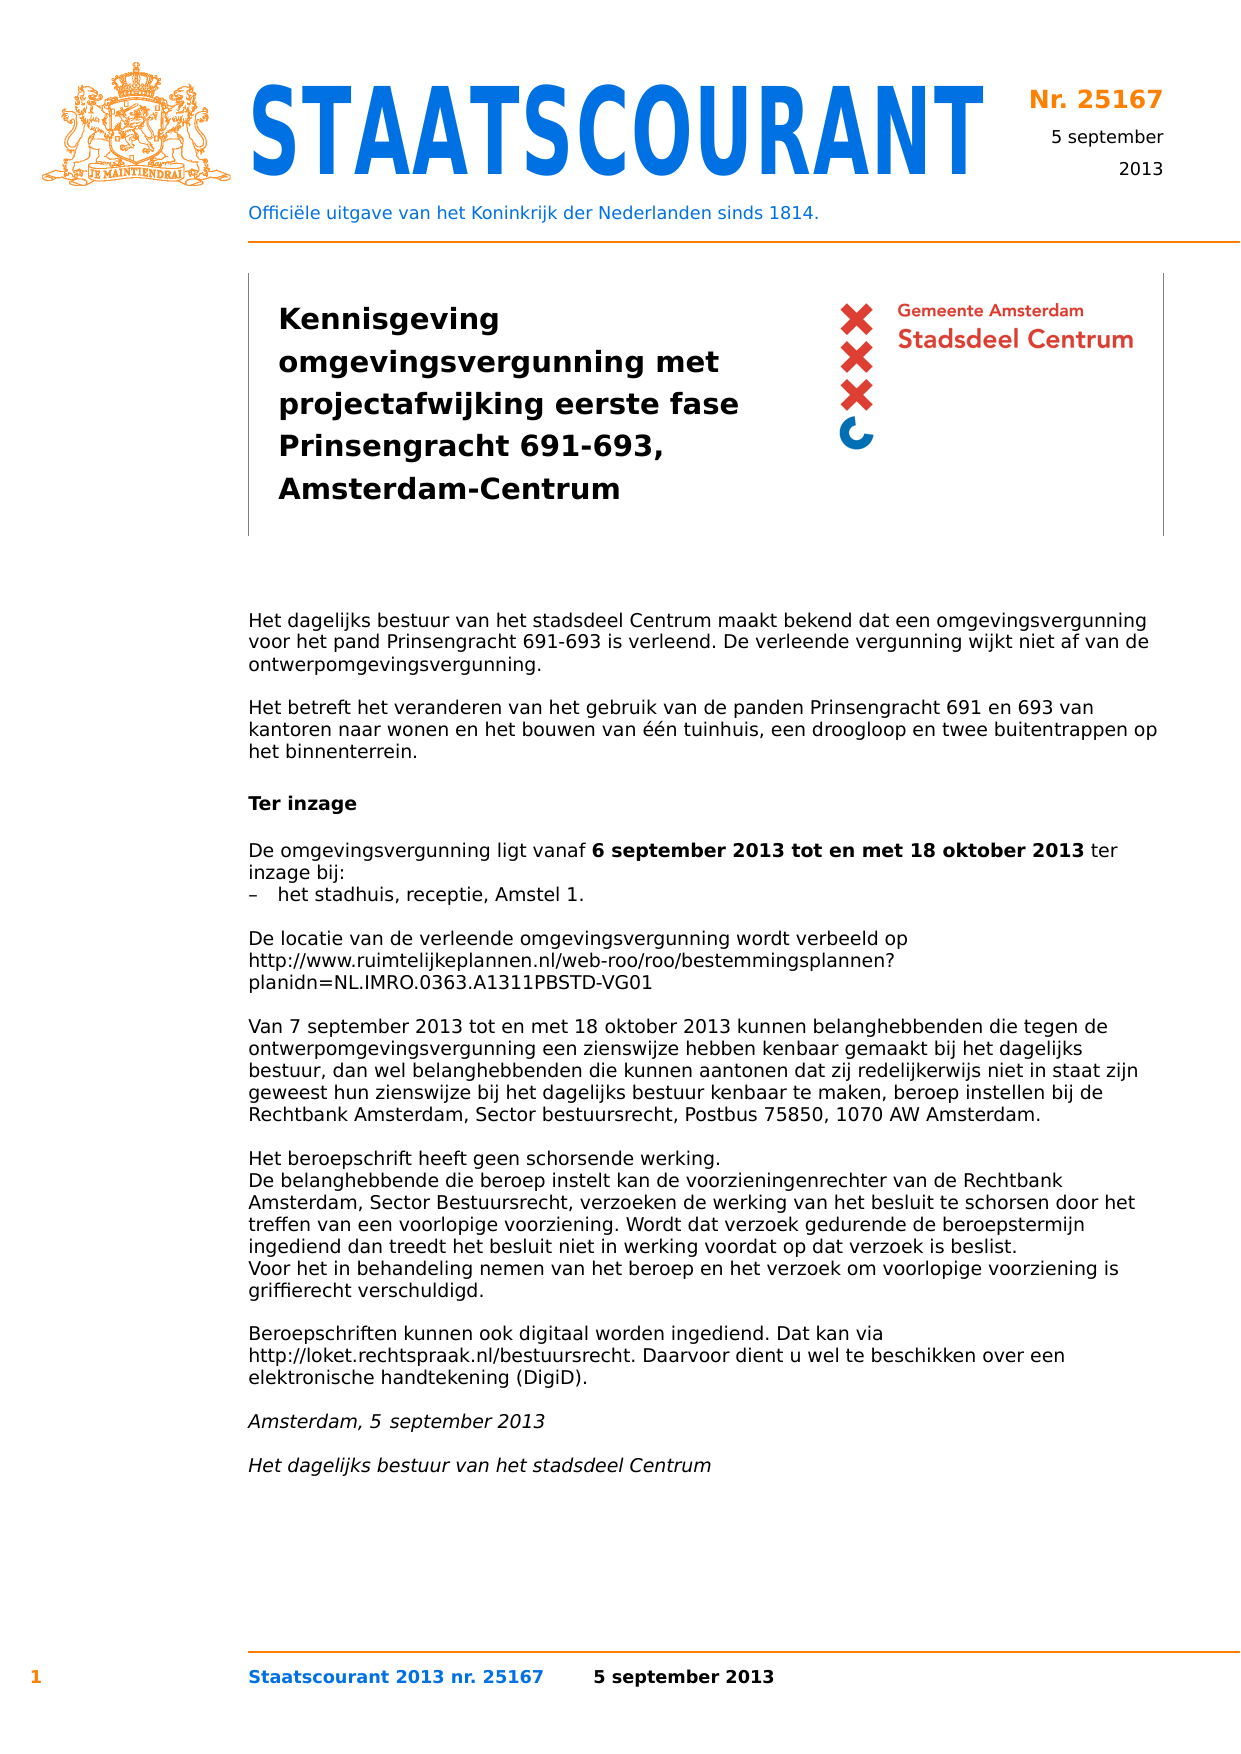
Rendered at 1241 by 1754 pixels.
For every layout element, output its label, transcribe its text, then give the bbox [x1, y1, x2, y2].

table_cell 5 september [998, 121, 1240, 153]
text Het dagelijks bestuur van het stadsdeel Centrum [248, 1455, 1163, 1477]
text Het dagelijks bestuur van het stadsdeel Centrum maakt bekend dat een omgevingsvergunning voor het pand Prinsengracht 691-693 is verleend. De verleende vergunning wijkt niet af van de ontwerpomgevingsvergunning. [248, 609, 1163, 675]
text Beroepschriften kunnen ook digitaal worden ingediend. Dat kan via http://loket.rechtspraak.nl/bestuursrecht. Daarvoor dient u wel te beschikken over een elektronische handtekening (DigiD). [248, 1323, 1163, 1389]
text De omgevingsvergunning ligt vanaf 6 september 2013 tot en met 18 oktober 2013 ter inzage bij: [248, 840, 1163, 884]
picture [838, 302, 1134, 451]
text Van 7 september 2013 tot en met 18 oktober 2013 kunnen belanghebbenden die tegen de ontwerpomgevingsvergunning een zienswijze hebben kenbaar gemaakt bij het dagelijks bestuur, dan wel belanghebbenden die kunnen aantonen dat zij redelijkerwijs niet in staat zijn geweest hun zienswijze bij het dagelijks bestuur kenbaar te maken, beroep instellen bij de Rechtbank Amsterdam, Sector bestuursrecht, Postbus 75850, 1070 AW Amsterdam. [248, 1016, 1163, 1126]
table_header STAATSCOURANT [248, 62, 998, 203]
subtitle Kennisgeving omgevingsvergunning met projectafwijking eerste fase Prinsengracht 691-693, Amsterdam-Centrum [249, 273, 1163, 536]
picture [41, 62, 231, 186]
table_header [25, 62, 248, 241]
table_cell Officiële uitgave van het Koninkrijk der Nederlanden sinds 1814. [248, 203, 1240, 241]
text De belanghebbende die beroep instelt kan de voorzieningenrechter van de Rechtbank Amsterdam, Sector Bestuursrecht, verzoeken de werking van het besluit te schorsen door het treffen van een voorlopige voorziening. Wordt dat verzoek gedurende de beroepstermijn ingediend dan treedt het besluit niet in werking voordat op dat verzoek is beslist. [248, 1169, 1163, 1257]
table_header Nr. 25167 [998, 62, 1240, 121]
text Amsterdam, 5 september 2013 [248, 1411, 1163, 1433]
text Het beroepschrift heeft geen schorsende werking. [248, 1148, 1163, 1169]
text Het betreft het veranderen van het gebruik van de panden Prinsengracht 691 en 693 van kantoren naar wonen en het bouwen van één tuinhuis, een droogloop en twee buitentrappen op het binnenterrein. [248, 697, 1163, 763]
text – het stadhuis, receptie, Amstel 1. [248, 884, 1163, 906]
subtitle Ter inzage [248, 793, 1163, 815]
table_cell 2013 [998, 153, 1240, 203]
text De locatie van de verleende omgevingsvergunning wordt verbeeld op http://www.ruimtelijkeplannen.nl/web-roo/roo/bestemmingsplannen?planidn=NL.IMRO.0363.A1311PBSTD-VG01 [248, 928, 1163, 994]
text Voor het in behandeling nemen van het beroep en het verzoek om voorlopige voorziening is griffierecht verschuldigd. [248, 1257, 1163, 1301]
